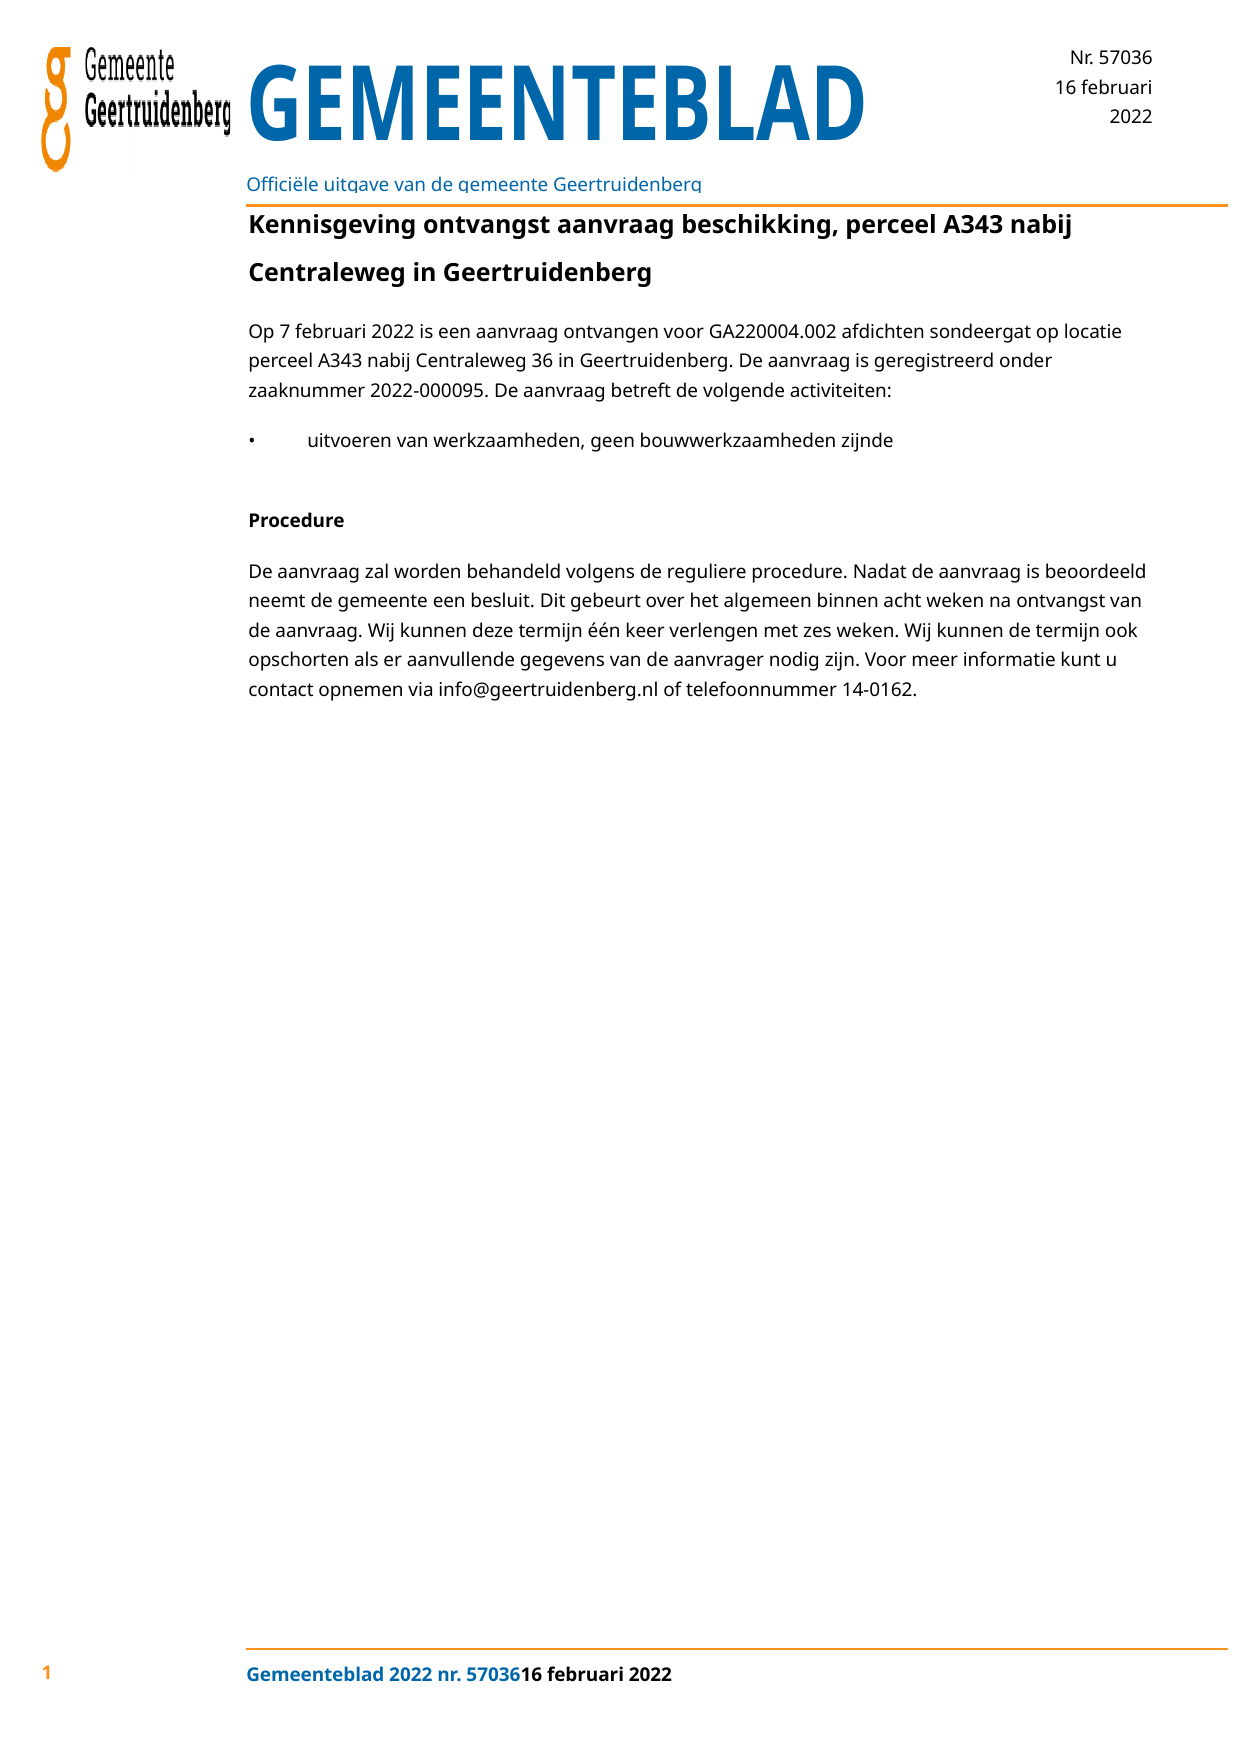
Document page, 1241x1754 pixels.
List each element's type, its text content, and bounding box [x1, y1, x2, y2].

picture [41, 47, 231, 172]
text Procedure [248, 507, 1152, 533]
text De aanvraag zal worden behandeld volgens de reguliere procedure. Nadat de aanvraag is beoordeeld neemt de gemeente een besluit. Dit gebeurt over het algemeen binnen acht weken na ontvangst van de aanvraag. Wij kunnen deze termijn één keer verlengen met zes weken. Wij kunnen de termijn ook opschorten als er aanvullende gegevens van de aanvrager nodig zijn. Voor meer informatie kunt u contact opnemen via info@geertruidenberg.nl of telefoonnummer 14-0162. [248, 558, 1152, 702]
text Op 7 februari 2022 is een aanvraag ontvangen voor GA220004.002 afdichten sondeergat op locatie perceel A343 nabij Centraleweg 36 in Geertruidenberg. De aanvraag is geregistreerd onder zaaknummer 2022-000095. De aanvraag betreft de volgende activiteiten: [248, 318, 1152, 403]
list uitvoeren van werkzaamheden, geen bouwwerkzaamheden zijnde [248, 427, 1152, 453]
text Kennisgeving ontvangst aanvraag beschikking, perceel A343 nabij Centraleweg in Geertruidenberg [248, 207, 1152, 288]
